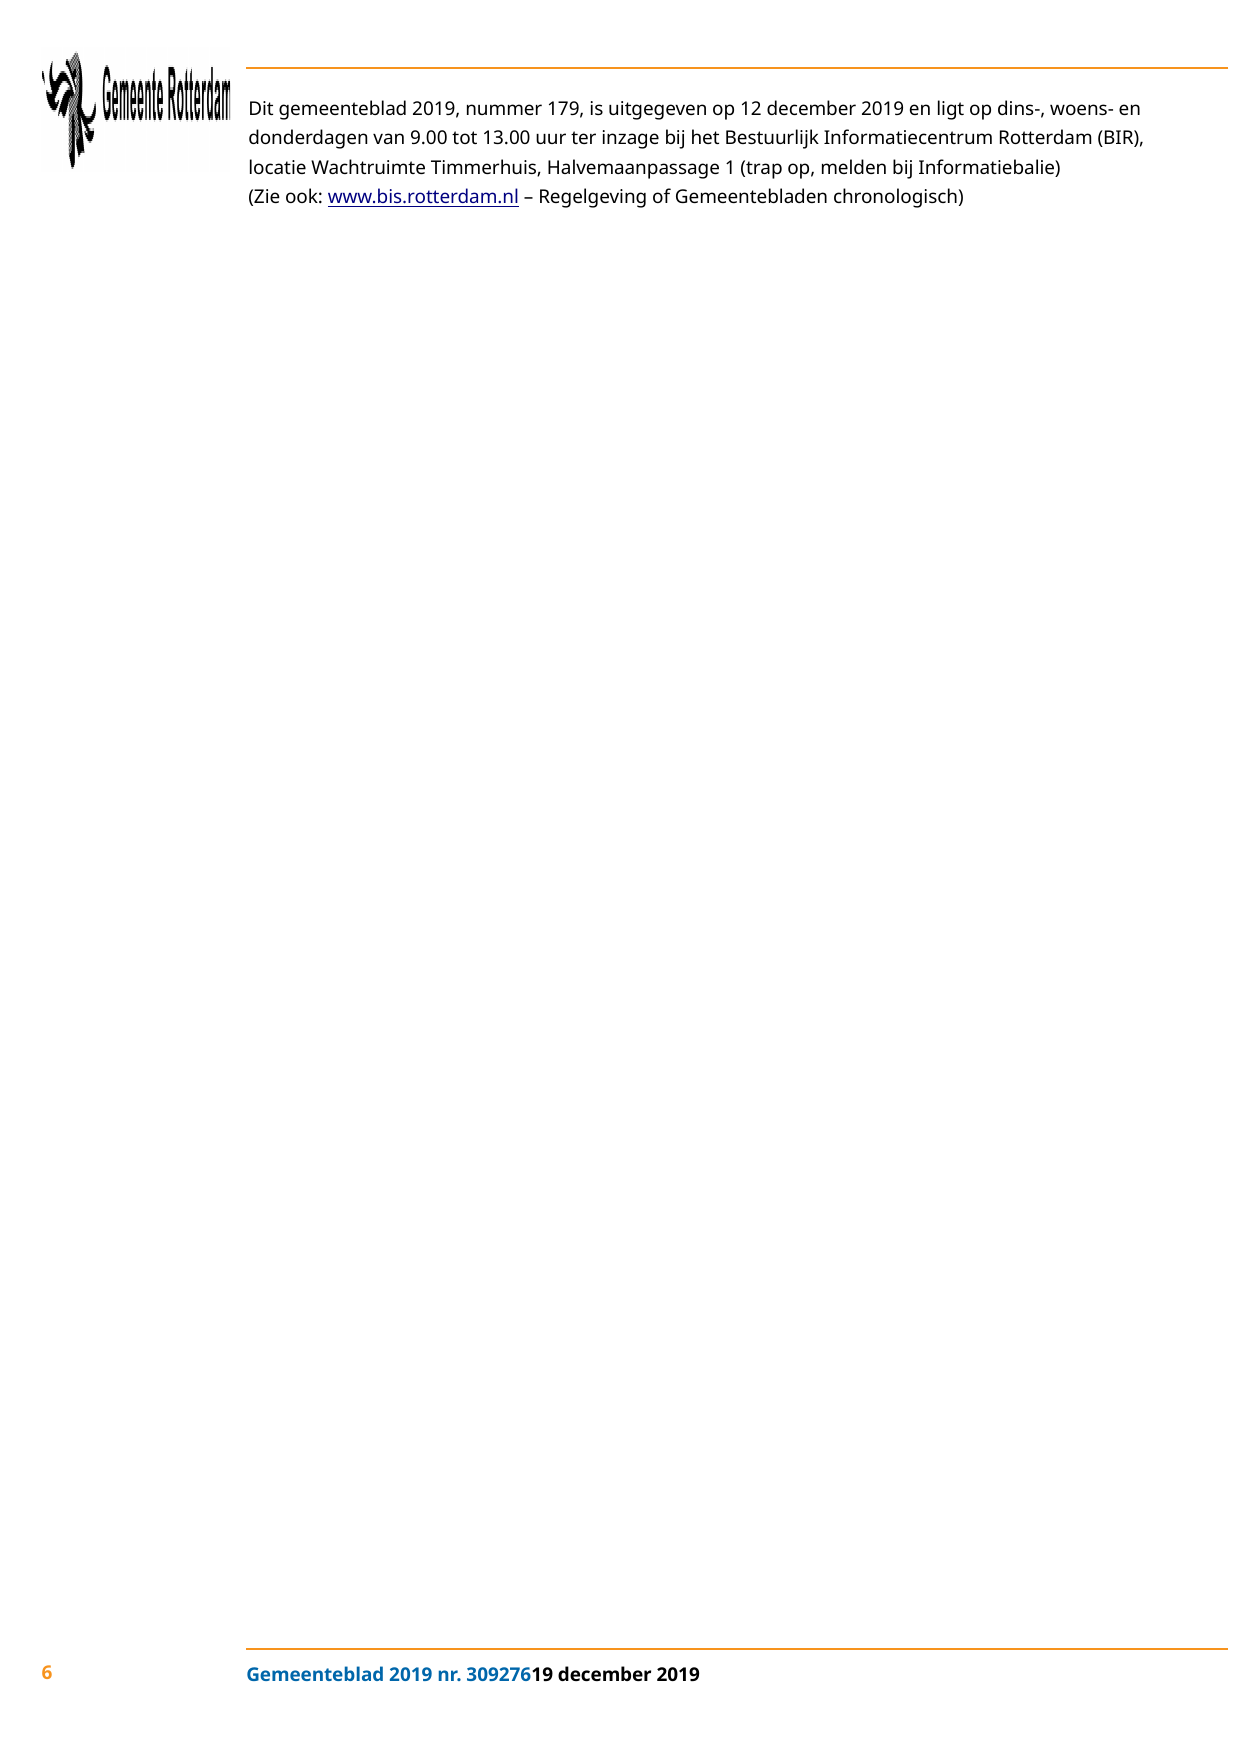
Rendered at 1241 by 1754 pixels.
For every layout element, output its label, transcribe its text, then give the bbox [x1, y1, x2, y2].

text Dit gemeenteblad 2019, nummer 179, is uitgegeven op 12 december 2019 en ligt op dins-, woens- en donderdagen van 9.00 tot 13.00 uur ter inzage bij het Bestuurlijk Informatiecentrum Rotterdam (BIR), locatie Wachtruimte Timmerhuis, Halvemaanpassage 1 (trap op, melden bij Informatiebalie) [248, 95, 1152, 180]
picture [41, 47, 231, 172]
text (Zie ook: www.bis.rotterdam.nl – Regelgeving of Gemeentebladen chronologisch) [248, 184, 1152, 209]
